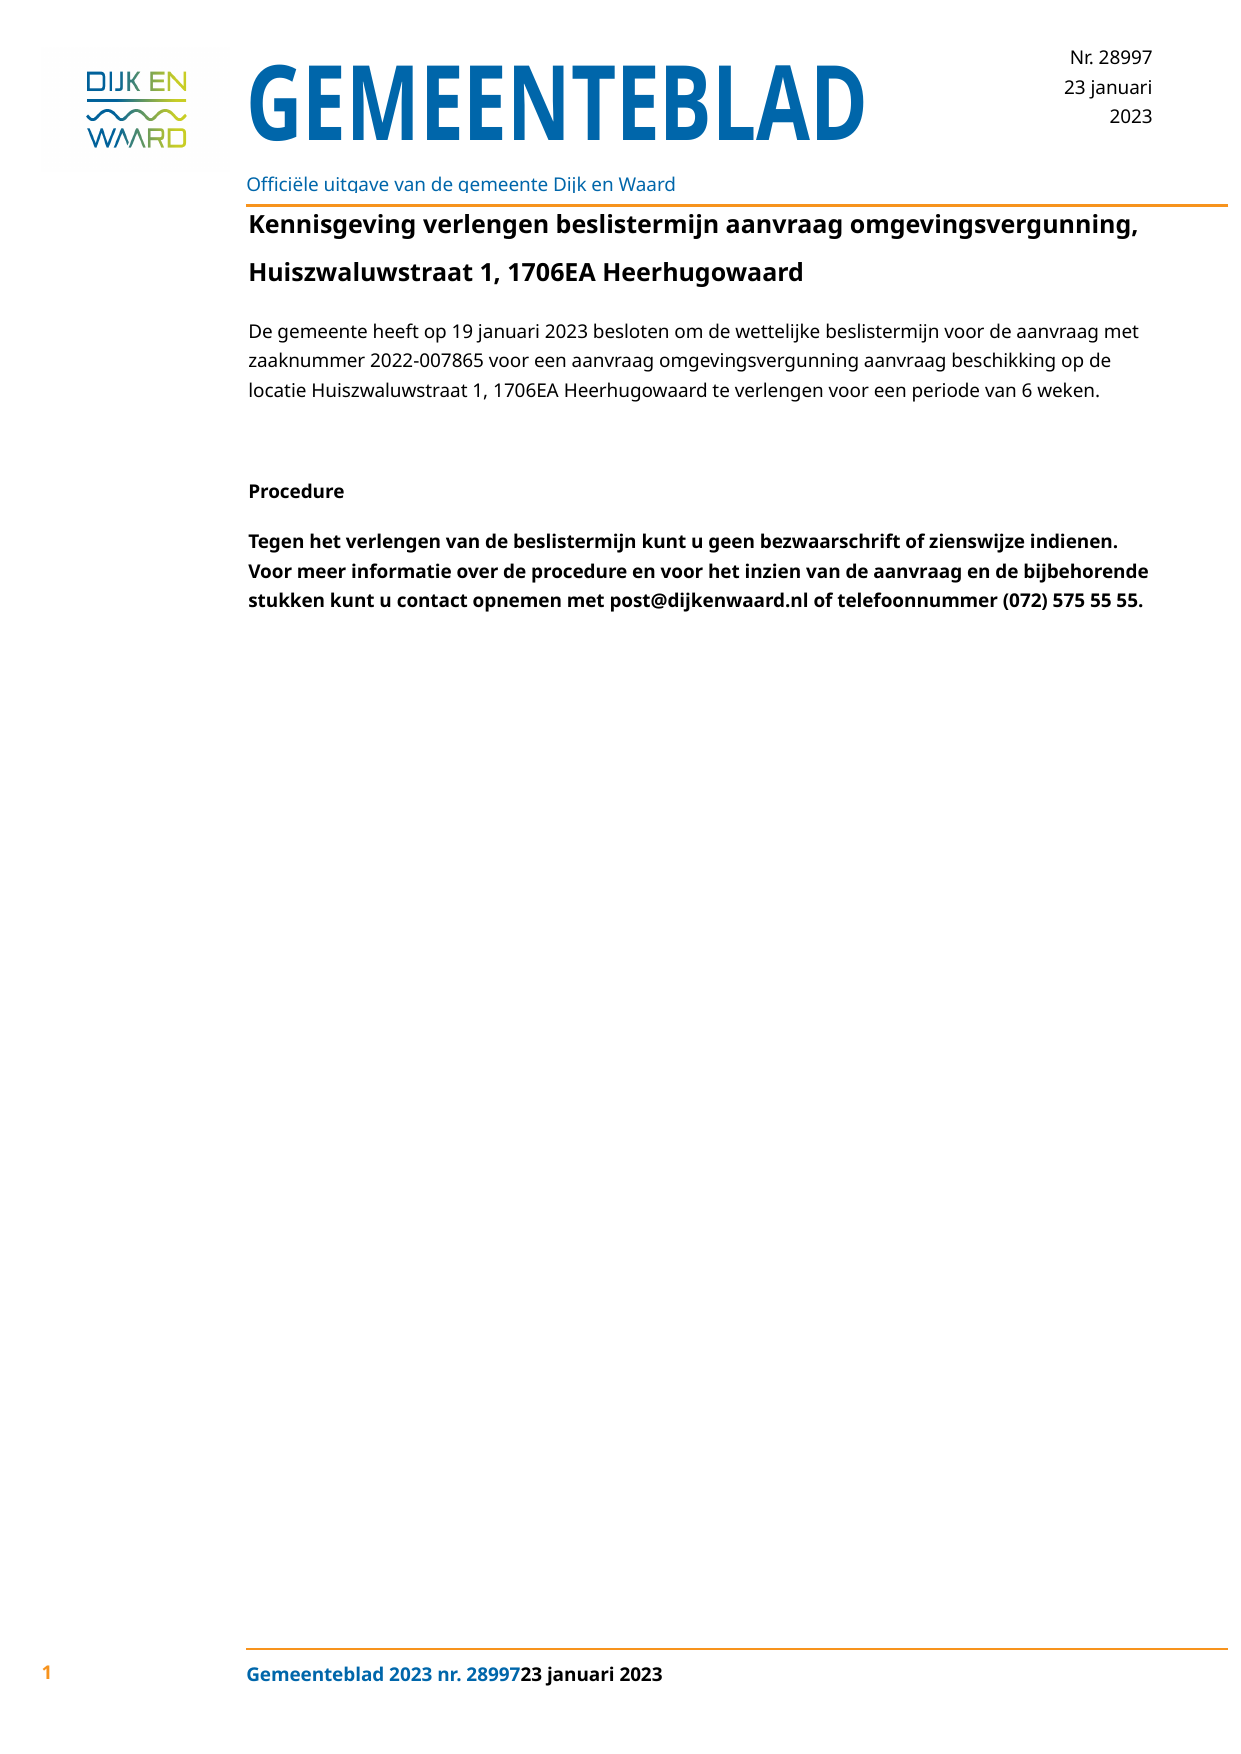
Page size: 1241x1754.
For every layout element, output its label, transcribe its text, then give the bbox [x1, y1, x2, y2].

text Procedure [248, 478, 1152, 504]
picture [41, 47, 231, 172]
text Tegen het verlengen van de beslistermijn kunt u geen bezwaarschrift of zienswijze indienen. Voor meer informatie over de procedure en voor het inzien van de aanvraag en de bijbehorende stukken kunt u contact opnemen met post@dijkenwaard.nl of telefoonnummer (072) 575 55 55. [248, 528, 1152, 613]
text De gemeente heeft op 19 januari 2023 besloten om de wettelijke beslistermijn voor de aanvraag met zaaknummer 2022-007865 voor een aanvraag omgevingsvergunning aanvraag beschikking op de locatie Huiszwaluwstraat 1, 1706EA Heerhugowaard te verlengen voor een periode van 6 weken. [248, 318, 1152, 403]
text Kennisgeving verlengen beslistermijn aanvraag omgevingsvergunning, Huiszwaluwstraat 1, 1706EA Heerhugowaard [248, 207, 1152, 288]
